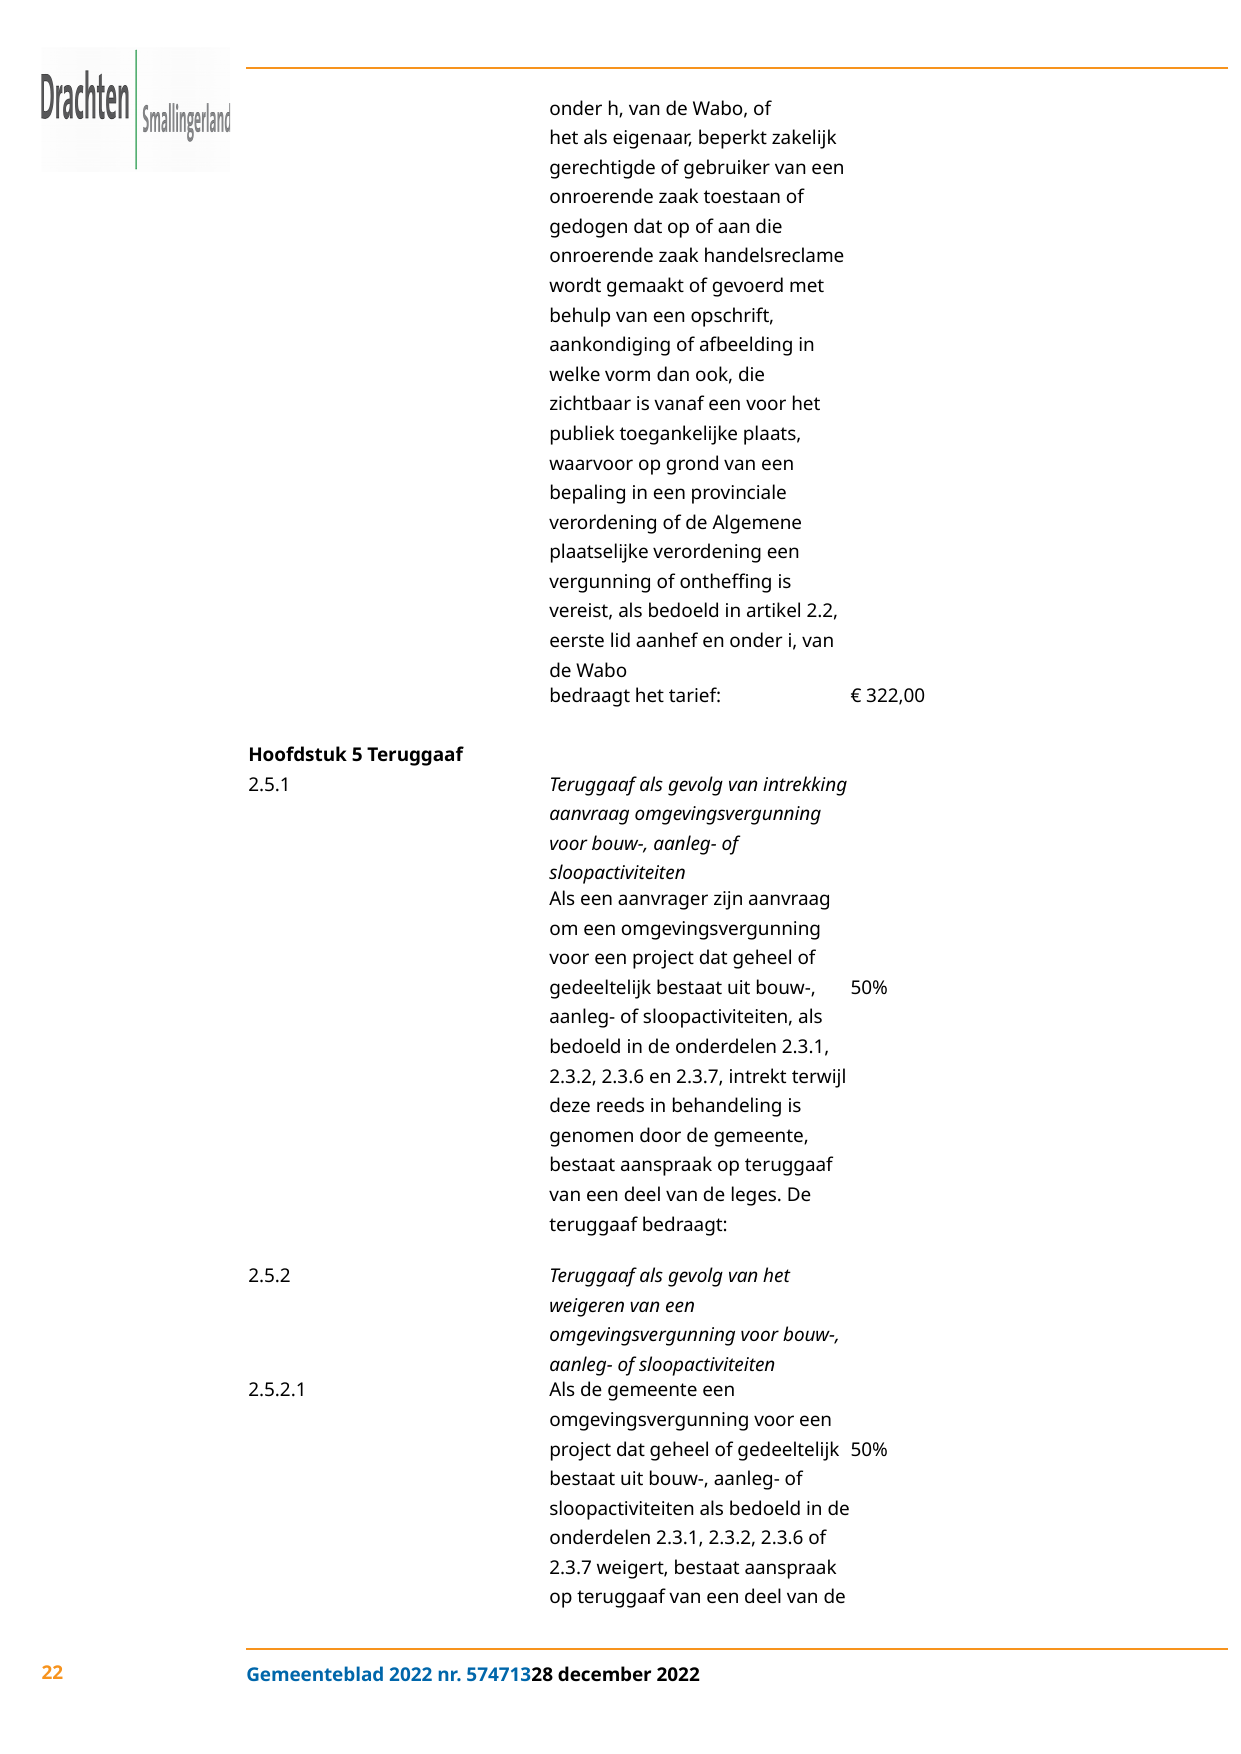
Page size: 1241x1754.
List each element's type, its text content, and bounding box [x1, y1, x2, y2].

table_cell Als een aanvrager zijn aanvraag om een omgevingsvergunning voor een project dat geheel of gedeeltelijk bestaat uit bouw-, aanleg- of sloopactiviteiten, als bedoeld in de onderdelen 2.3.1, 2.3.2, 2.3.6 en 2.3.7, intrekt terwijl deze reeds in behandeling is genomen door de gemeente, bestaat aanspraak op teruggaaf van een deel van de leges. De teruggaaf bedraagt: [549, 885, 850, 1236]
table_cell [248, 95, 549, 683]
table_cell [248, 885, 549, 1236]
table_cell bedraagt het tarief: [549, 683, 850, 708]
table_cell 2.5.2 [248, 1262, 549, 1377]
table_header Teruggaaf als gevolg van intrekking aanvraag omgevingsvergunning voor bouw-, aanleg- of sloopactiviteiten [549, 771, 850, 885]
table_cell [850, 95, 1152, 683]
table_cell Teruggaaf als gevolg van het weigeren van een omgevingsvergunning voor bouw-, aanleg- of sloopactiviteiten [549, 1262, 850, 1377]
table_cell € 322,00 [850, 683, 1152, 708]
table_cell [850, 1262, 1152, 1377]
table_cell [248, 683, 549, 708]
text Hoofdstuk 5 Teruggaaf [248, 741, 1152, 767]
table_cell [549, 1236, 850, 1262]
table_cell 2.5.2.1 [248, 1377, 549, 1609]
table_cell Als de gemeente een omgevingsvergunning voor een project dat geheel of gedeeltelijk bestaat uit bouw-, aanleg- of sloopactiviteiten als bedoeld in de onderdelen 2.3.1, 2.3.2, 2.3.6 of 2.3.7 weigert, bestaat aanspraak op teruggaaf van een deel van de [549, 1377, 850, 1609]
picture [41, 47, 231, 172]
table_header [850, 771, 1152, 885]
table_cell [248, 1236, 549, 1262]
table_header 2.5.1 [248, 771, 549, 885]
table_cell [850, 1236, 1152, 1262]
table_cell 50% [850, 1377, 1152, 1609]
table_cell 50% [850, 885, 1152, 1236]
table_cell onder h, van de Wabo, of het als eigenaar, beperkt zakelijk gerechtigde of gebruiker van een onroerende zaak toestaan of gedogen dat op of aan die onroerende zaak handelsreclame wordt gemaakt of gevoerd met behulp van een opschrift, aankondiging of afbeelding in welke vorm dan ook, die zichtbaar is vanaf een voor het publiek toegankelijke plaats, waarvoor op grond van een bepaling in een provinciale verordening of de Algemene plaatselijke verordening een vergunning of ontheffing is vereist, als bedoeld in artikel 2.2, eerste lid aanhef en onder i, van de Wabo [549, 95, 850, 683]
